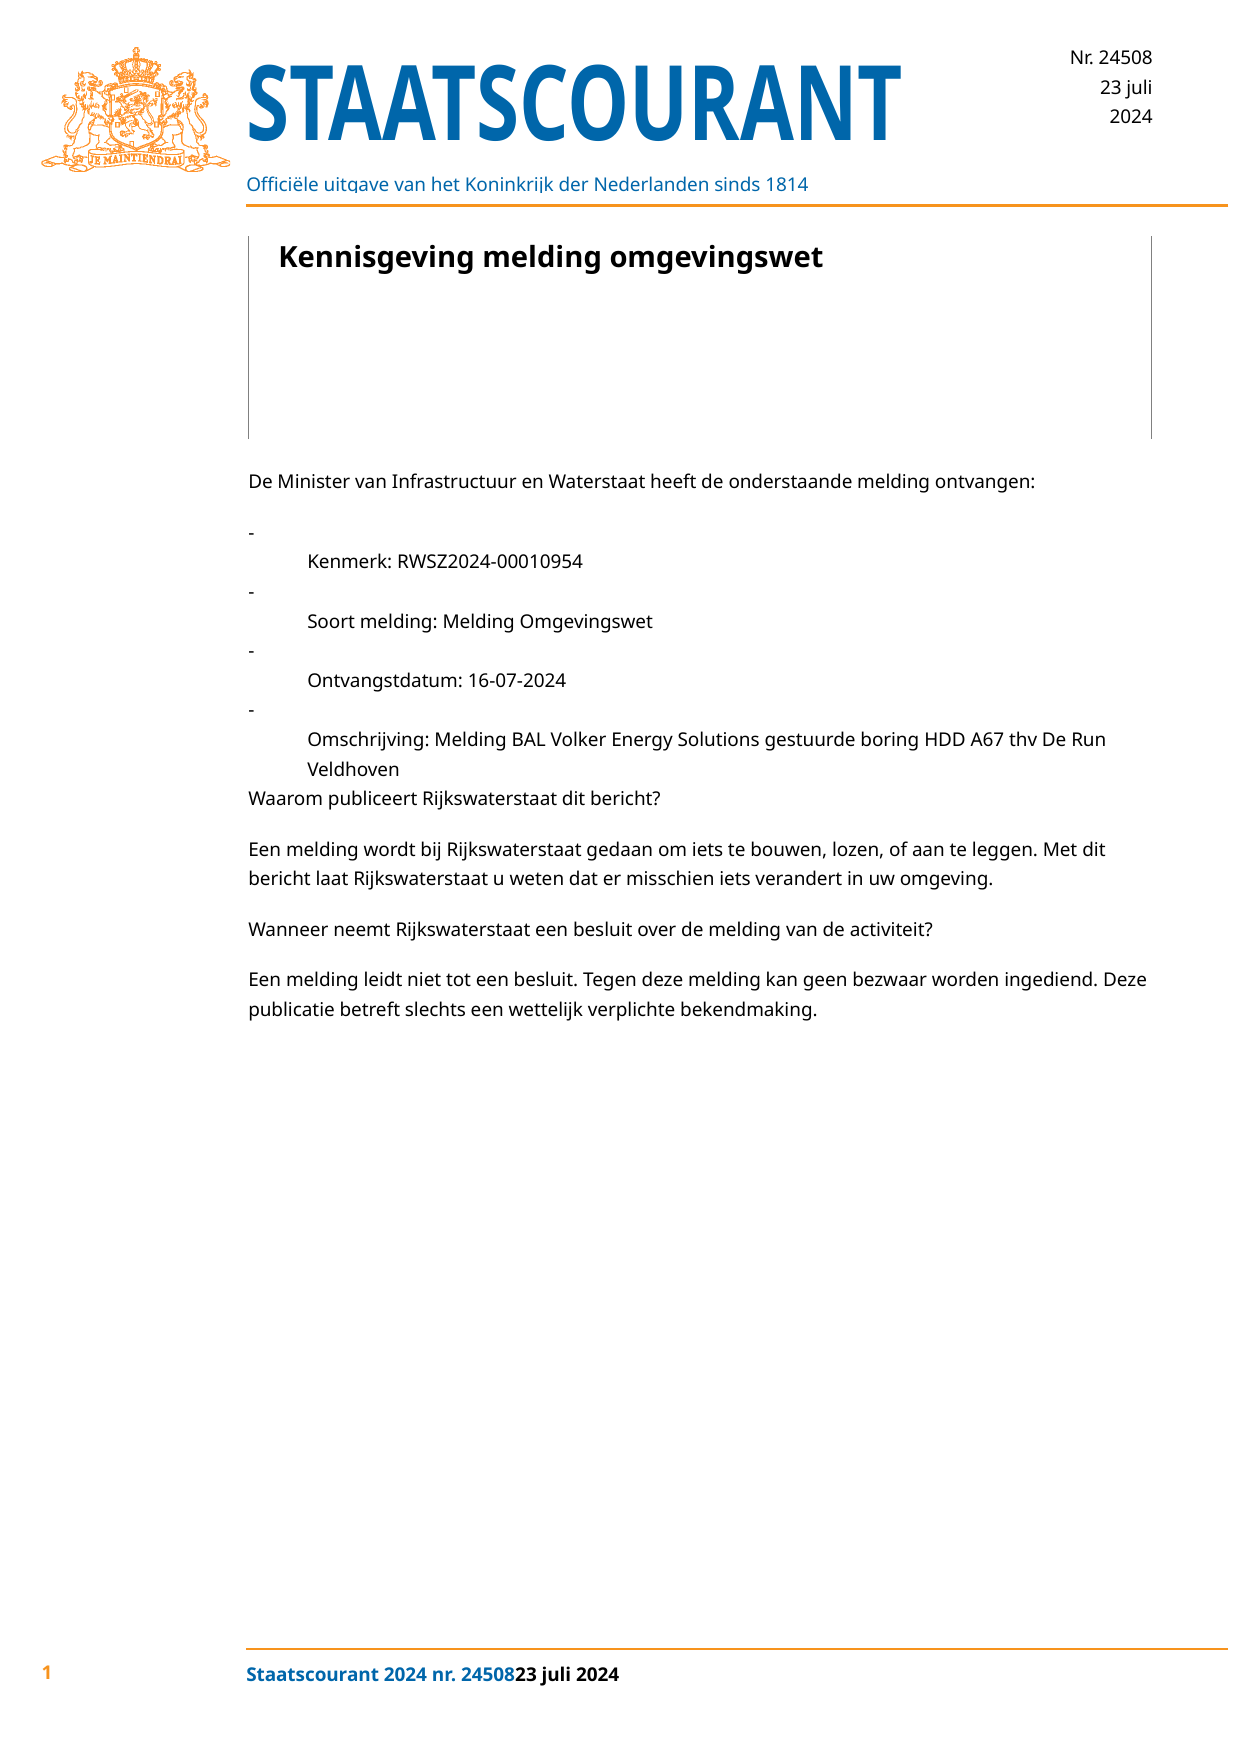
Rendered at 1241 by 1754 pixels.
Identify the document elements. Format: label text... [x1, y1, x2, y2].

picture [912, 236, 1090, 414]
list Ontvangstdatum: 16-07-2024 [248, 667, 1152, 693]
text Een melding leidt niet tot een besluit. Tegen deze melding kan geen bezwaar worden ingediend. Deze publicatie betreft slechts een wettelijk verplichte bekendmaking. [248, 966, 1152, 1021]
list Soort melding: Melding Omgevingswet [248, 608, 1152, 633]
table_header [850, 236, 912, 413]
table_header [850, 414, 1151, 439]
text Waarom publiceert Rijkswaterstaat dit bericht? [248, 785, 1152, 811]
list Omschrijving: Melding BAL Volker Energy Solutions gestuurde boring HDD A67 thv De Run Veldhoven [248, 726, 1152, 781]
table_header [1090, 236, 1151, 413]
picture [41, 47, 231, 172]
table_header Kennisgeving melding omgevingswet [249, 236, 850, 439]
text Wanneer neemt Rijkswaterstaat een besluit over de melding van de activiteit? [248, 916, 1152, 941]
list Kenmerk: RWSZ2024-00010954 [248, 549, 1152, 574]
text Een melding wordt bij Rijkswaterstaat gedaan om iets te bouwen, lozen, of aan te leggen. Met dit bericht laat Rijkswaterstaat u weten dat er misschien iets verandert in uw omgeving. [248, 836, 1152, 891]
text De Minister van Infrastructuur en Waterstaat heeft de onderstaande melding ontvangen: [248, 469, 1152, 494]
